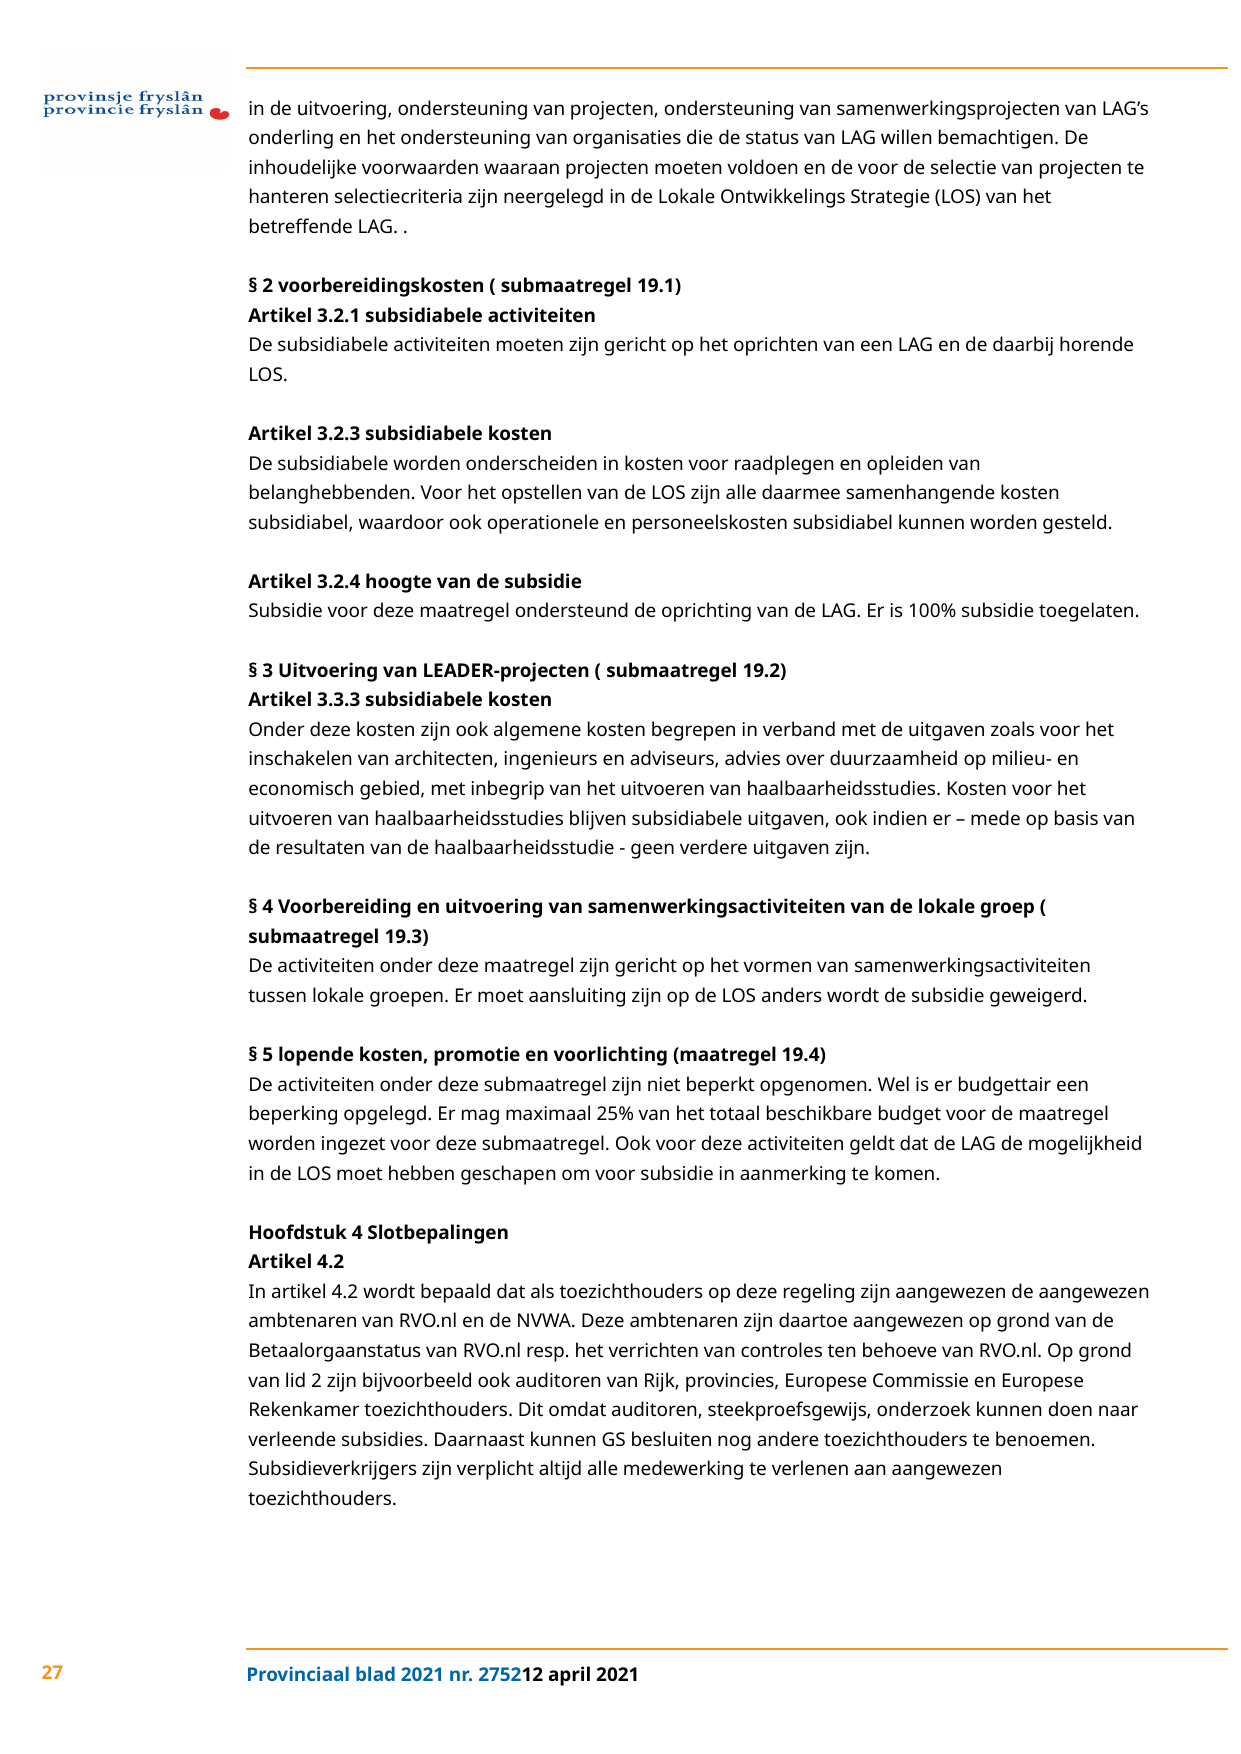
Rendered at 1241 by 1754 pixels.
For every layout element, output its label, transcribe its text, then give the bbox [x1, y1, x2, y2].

text Artikel 4.2 [248, 1248, 1152, 1274]
text De activiteiten onder deze maatregel zijn gericht op het vormen van samenwerkingsactiviteiten tussen lokale groepen. Er moet aansluiting zijn op de LOS anders wordt de subsidie geweigerd. [248, 953, 1152, 1008]
text Artikel 3.2.4 hoogte van de subsidie [248, 568, 1152, 594]
text § 4 Voorbereiding en uitvoering van samenwerkingsactiviteiten van de lokale groep ( submaatregel 19.3) [248, 893, 1152, 949]
text § 2 voorbereidingskosten ( submaatregel 19.1) [248, 272, 1152, 298]
text § 3 Uitvoering van LEADER-projecten ( submaatregel 19.2) [248, 657, 1152, 683]
text in de uitvoering, ondersteuning van projecten, ondersteuning van samenwerkingsprojecten van LAG’s onderling en het ondersteuning van organisaties die de status van LAG willen bemachtigen. De inhoudelijke voorwaarden waaraan projecten moeten voldoen en de voor de selectie van projecten te hanteren selectiecriteria zijn neergelegd in de Lokale Ontwikkelings Strategie (LOS) van het betreffende LAG. . [248, 95, 1152, 239]
text De subsidiabele activiteiten moeten zijn gericht op het oprichten van een LAG en de daarbij horende LOS. [248, 331, 1152, 387]
text § 5 lopende kosten, promotie en voorlichting (maatregel 19.4) [248, 1041, 1152, 1067]
picture [41, 47, 231, 172]
text Onder deze kosten zijn ook algemene kosten begrepen in verband met de uitgaven zoals voor het inschakelen van architecten, ingenieurs en adviseurs, advies over duurzaamheid op milieu- en economisch gebied, met inbegrip van het uitvoeren van haalbaarheidsstudies. Kosten voor het uitvoeren van haalbaarheidsstudies blijven subsidiabele uitgaven, ook indien er – mede op basis van de resultaten van de haalbaarheidsstudie - geen verdere uitgaven zijn. [248, 716, 1152, 860]
text Artikel 3.3.3 subsidiabele kosten [248, 686, 1152, 712]
text Hoofdstuk 4 Slotbepalingen [248, 1219, 1152, 1245]
text De activiteiten onder deze submaatregel zijn niet beperkt opgenomen. Wel is er budgettair een beperking opgelegd. Er mag maximaal 25% van het totaal beschikbare budget voor de maatregel worden ingezet voor deze submaatregel. Ook voor deze activiteiten geldt dat de LAG de mogelijkheid in de LOS moet hebben geschapen om voor subsidie in aanmerking te komen. [248, 1071, 1152, 1186]
text De subsidiabele worden onderscheiden in kosten voor raadplegen en opleiden van belanghebbenden. Voor het opstellen van de LOS zijn alle daarmee samenhangende kosten subsidiabel, waardoor ook operationele en personeelskosten subsidiabel kunnen worden gesteld. [248, 450, 1152, 535]
text Artikel 3.2.1 subsidiabele activiteiten [248, 302, 1152, 328]
text Subsidie voor deze maatregel ondersteund de oprichting van de LAG. Er is 100% subsidie toegelaten. [248, 598, 1152, 623]
text In artikel 4.2 wordt bepaald dat als toezichthouders op deze regeling zijn aangewezen de aangewezen ambtenaren van RVO.nl en de NVWA. Deze ambtenaren zijn daartoe aangewezen op grond van de Betaalorgaanstatus van RVO.nl resp. het verrichten van controles ten behoeve van RVO.nl. Op grond van lid 2 zijn bijvoorbeeld ook auditoren van Rijk, provincies, Europese Commissie en Europese Rekenkamer toezichthouders. Dit omdat auditoren, steekproefsgewijs, onderzoek kunnen doen naar verleende subsidies. Daarnaast kunnen GS besluiten nog andere toezichthouders te benoemen. Subsidieverkrijgers zijn verplicht altijd alle medewerking te verlenen aan aangewezen toezichthouders. [248, 1278, 1152, 1511]
text Artikel 3.2.3 subsidiabele kosten [248, 420, 1152, 446]
